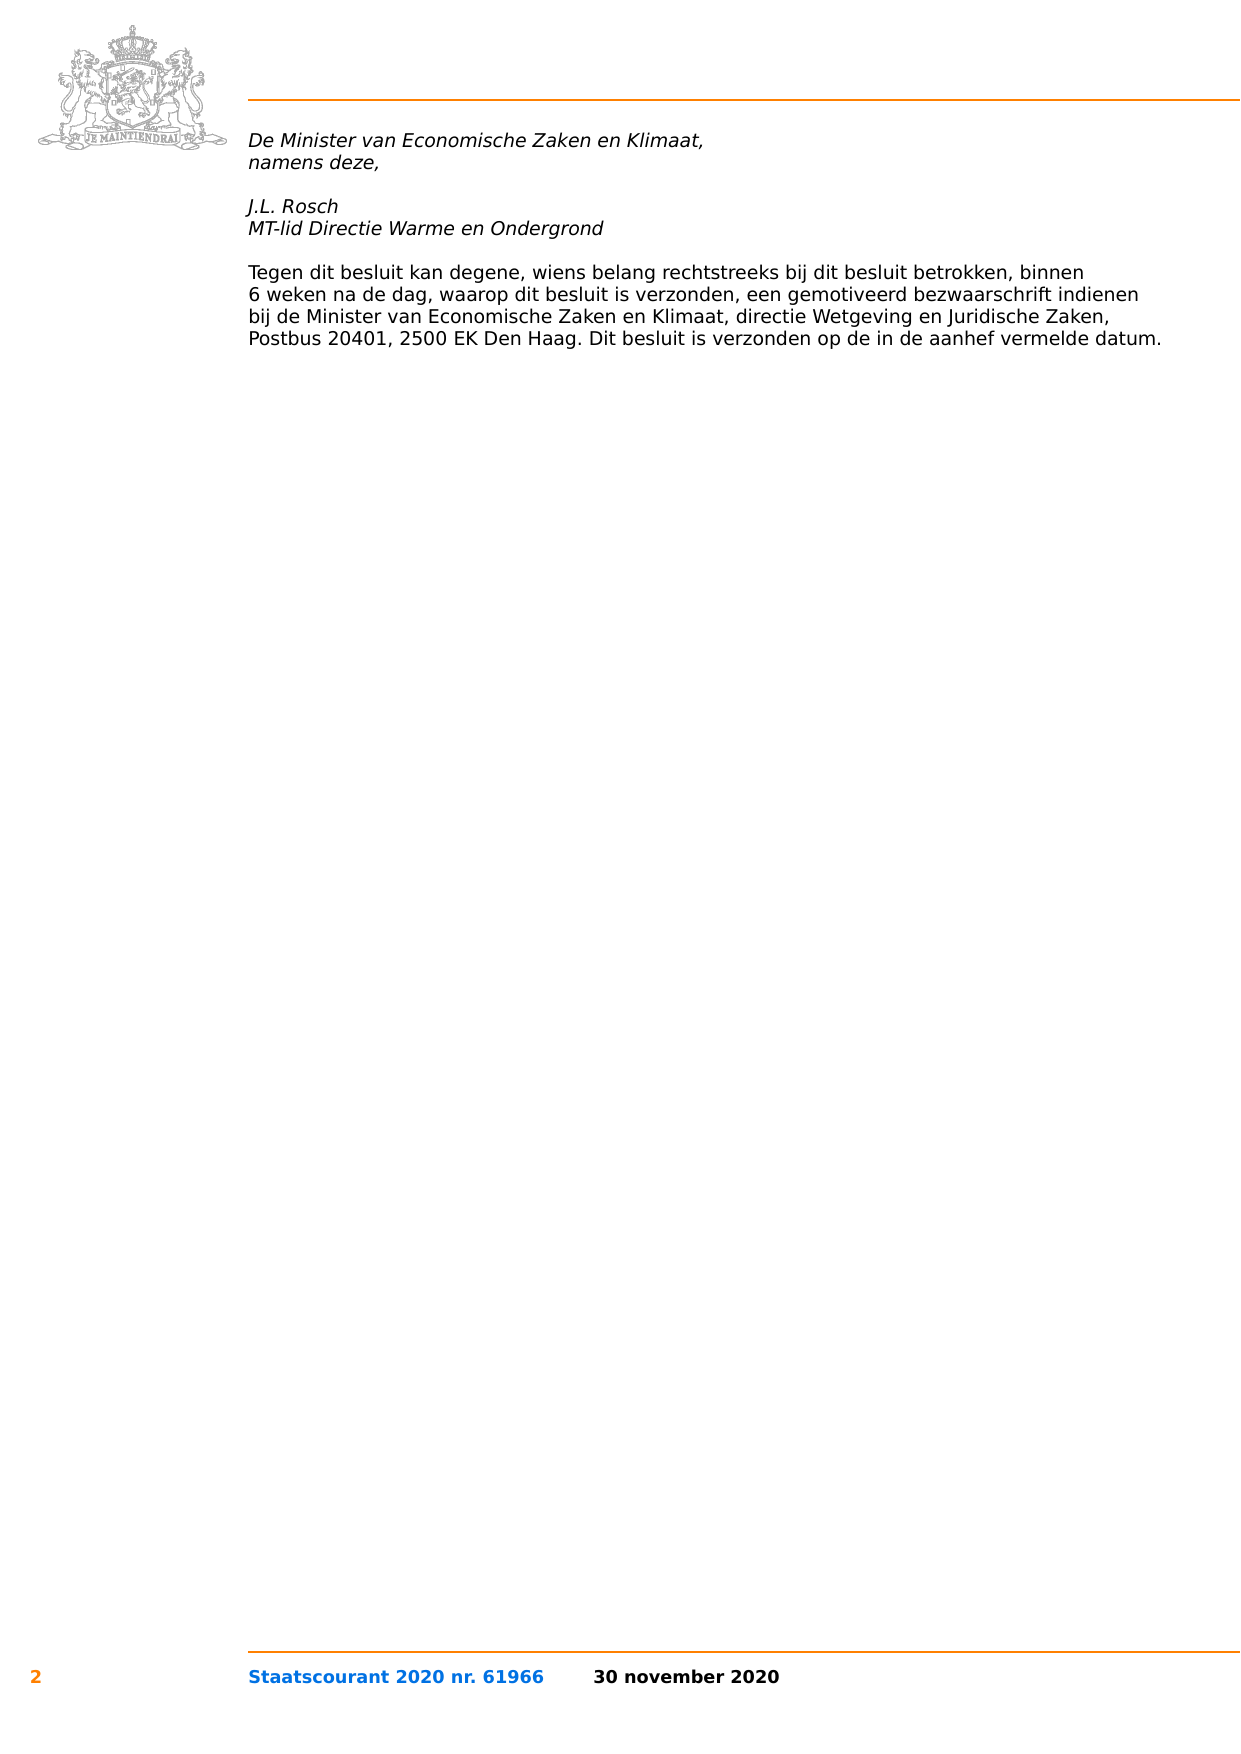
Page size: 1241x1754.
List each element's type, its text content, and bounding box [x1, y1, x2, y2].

picture [38, 25, 227, 150]
text Tegen dit besluit kan degene, wiens belang rechtstreeks bij dit besluit betrokken, binnen 6 weken na de dag, waarop dit besluit is verzonden, een gemotiveerd bezwaarschrift indienen bij de Minister van Economische Zaken en Klimaat, directie Wetgeving en Juridische Zaken, Postbus 20401, 2500 EK Den Haag. Dit besluit is verzonden op de in de aanhef vermelde datum. [248, 262, 1163, 349]
text De Minister van Economische Zaken en Klimaat, namens deze, J.L. Rosch MT-lid Directie Warme en Ondergrond [248, 130, 1163, 240]
